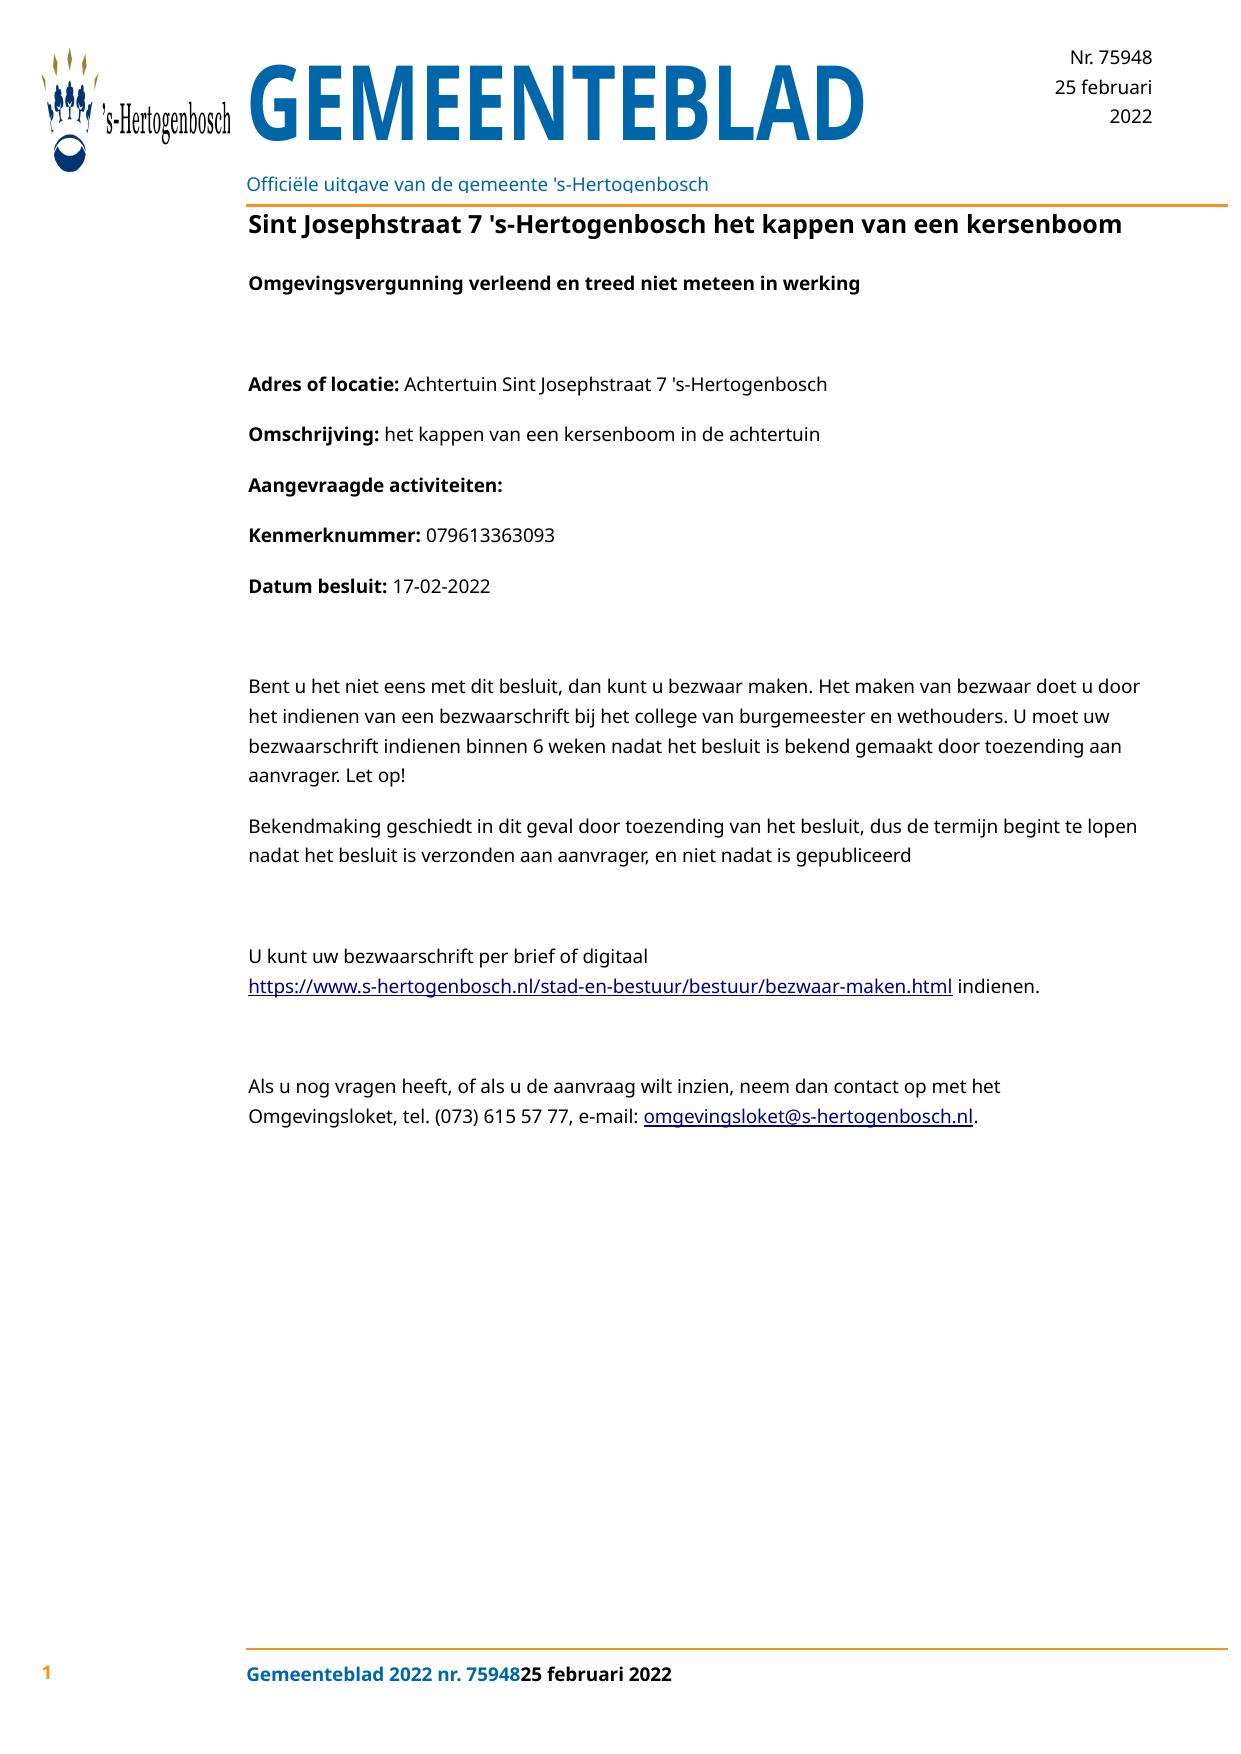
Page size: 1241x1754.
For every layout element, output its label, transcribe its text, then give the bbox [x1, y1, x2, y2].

text Sint Josephstraat 7 's-Hertogenbosch het kappen van een kersenboom [248, 207, 1152, 241]
text Aangevraagde activiteiten: [248, 472, 1152, 498]
text Omgevingsvergunning verleend en treed niet meteen in werking [248, 270, 1152, 296]
text Bent u het niet eens met dit besluit, dan kunt u bezwaar maken. Het maken van bezwaar doet u door het indienen van een bezwaarschrift bij het college van burgemeester en wethouders. U moet uw bezwaarschrift indienen binnen 6 weken nadat het besluit is bekend gemaakt door toezending aan aanvrager. Let op! [248, 674, 1152, 788]
text Als u nog vragen heeft, of als u de aanvraag wilt inzien, neem dan contact op met het Omgevingsloket, tel. (073) 615 57 77, e-mail: omgevingsloket@s-hertogenbosch.nl. [248, 1074, 1152, 1129]
text Adres of locatie: Achtertuin Sint Josephstraat 7 's-Hertogenbosch [248, 371, 1152, 397]
text Datum besluit: 17-02-2022 [248, 573, 1152, 598]
text Omschrijving: het kappen van een kersenboom in de achtertuin [248, 422, 1152, 447]
text Bekendmaking geschiedt in dit geval door toezending van het besluit, dus de termijn begint te lopen nadat het besluit is verzonden aan aanvrager, en niet nadat is gepubliceerd [248, 813, 1152, 868]
text U kunt uw bezwaarschrift per brief of digitaal https://www.s-hertogenbosch.nl/stad-en-bestuur/bestuur/bezwaar-maken.html indienen. [248, 943, 1152, 998]
picture [41, 47, 231, 172]
text Kenmerknummer: 079613363093 [248, 522, 1152, 548]
